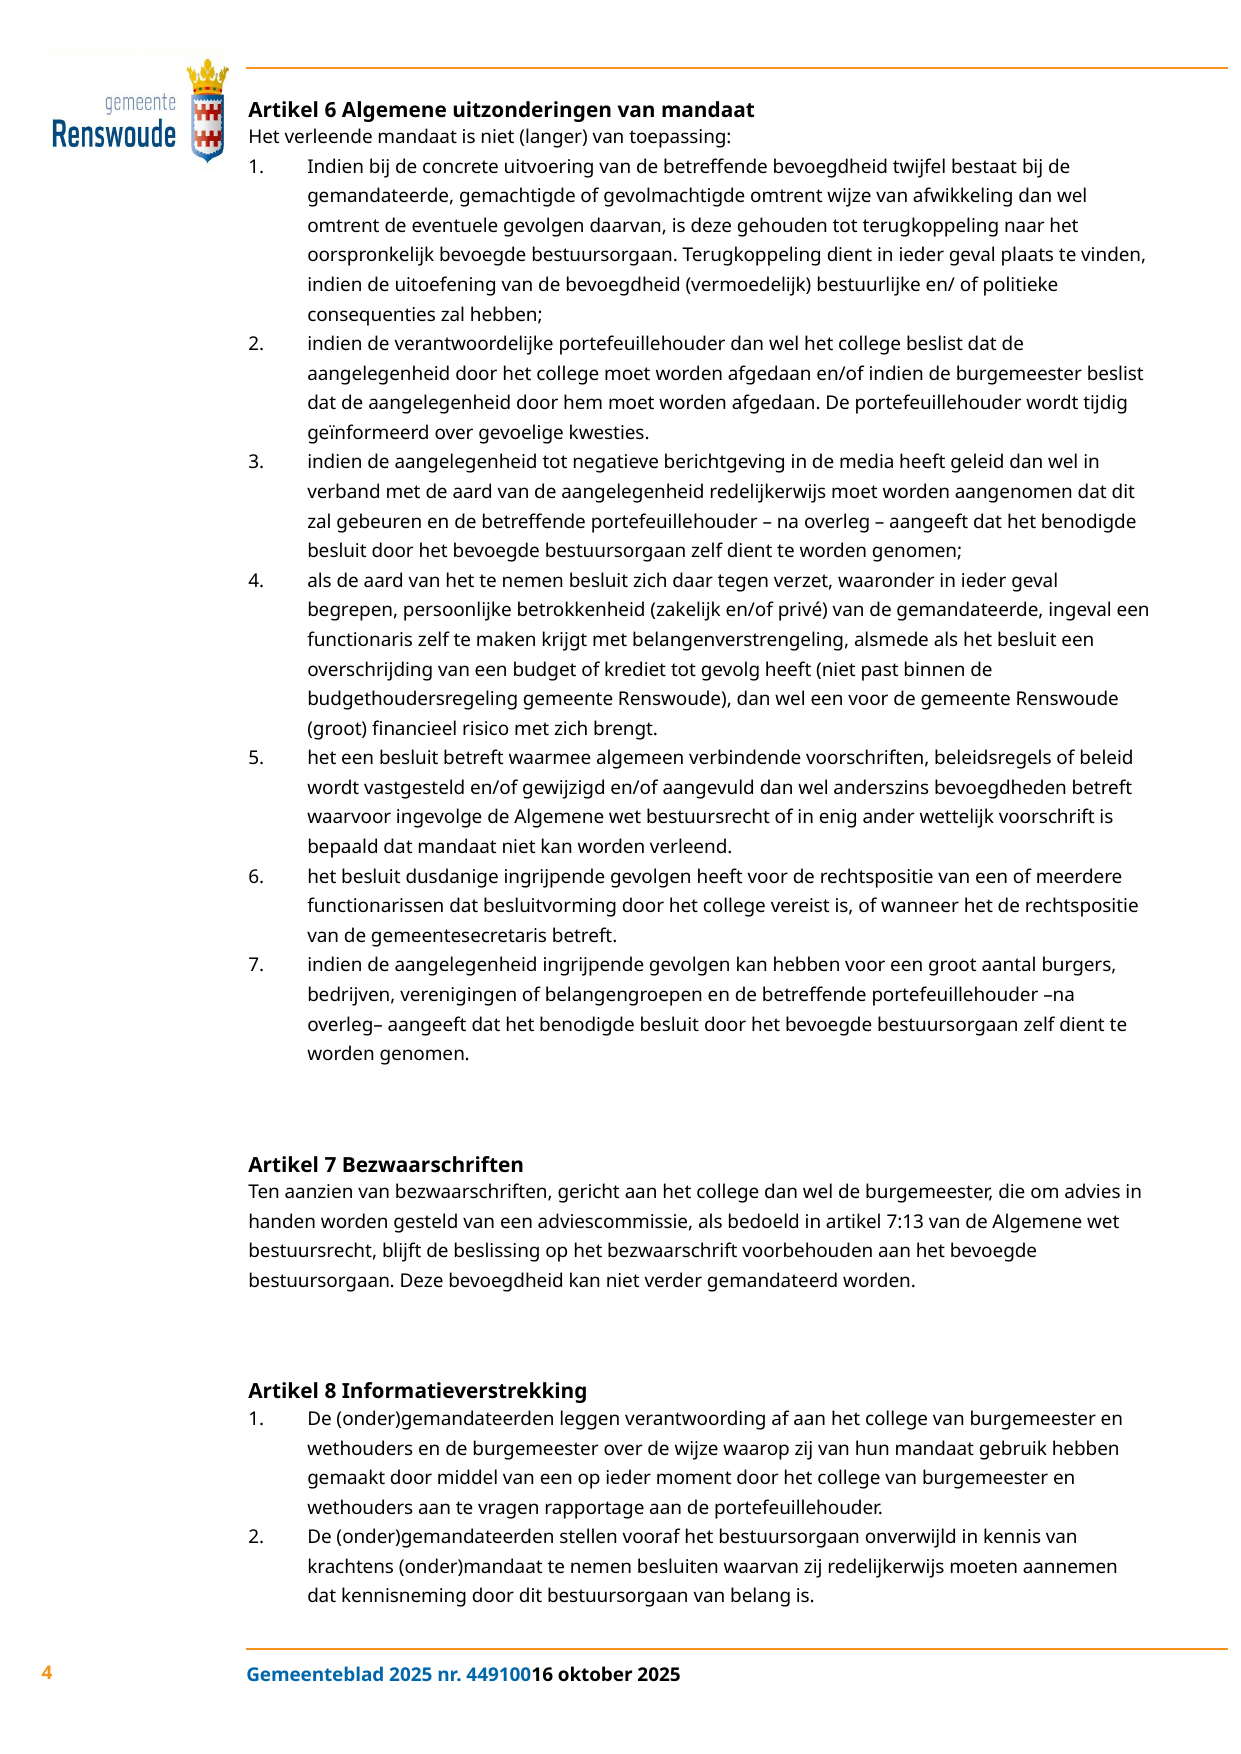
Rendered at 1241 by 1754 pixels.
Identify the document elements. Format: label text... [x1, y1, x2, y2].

list De (onder)gemandateerden leggen verantwoording af aan het college van burgemeester en wethouders en de burgemeester over de wijze waarop zij van hun mandaat gebruik hebben gemaakt door middel van een op ieder moment door het college van burgemeester en wethouders aan te vragen rapportage aan de portefeuillehouder. [248, 1405, 1152, 1519]
list het besluit dusdanige ingrijpende gevolgen heeft voor de rechtspositie van een of meerdere functionarissen dat besluitvorming door het college vereist is, of wanneer het de rechtspositie van de gemeentesecretaris betreft. [248, 863, 1152, 948]
list indien de verantwoordelijke portefeuillehouder dan wel het college beslist dat de aangelegenheid door het college moet worden afgedaan en/of indien de burgemeester beslist dat de aangelegenheid door hem moet worden afgedaan. De portefeuillehouder wordt tijdig geïnformeerd over gevoelige kwesties. [248, 330, 1152, 445]
list indien de aangelegenheid tot negatieve berichtgeving in de media heeft geleid dan wel in verband met de aard van de aangelegenheid redelijkerwijs moet worden aangenomen dat dit zal gebeuren en de betreffende portefeuillehouder – na overleg – aangeeft dat het benodigde besluit door het bevoegde bestuursorgaan zelf dient te worden genomen; [248, 449, 1152, 563]
text Artikel 8 Informatieverstrekking [248, 1377, 1152, 1405]
list het een besluit betreft waarmee algemeen verbindende voorschriften, beleidsregels of beleid wordt vastgesteld en/of gewijzigd en/of aangevuld dan wel anderszins bevoegdheden betreft waarvoor ingevolge de Algemene wet bestuursrecht of in enig ander wettelijk voorschrift is bepaald dat mandaat niet kan worden verleend. [248, 744, 1152, 859]
list indien de aangelegenheid ingrijpende gevolgen kan hebben voor een groot aantal burgers, bedrijven, verenigingen of belangengroepen en de betreffende portefeuillehouder –na overleg– aangeeft dat het benodigde besluit door het bevoegde bestuursorgaan zelf dient te worden genomen. [248, 952, 1152, 1066]
list Indien bij de concrete uitvoering van de betreffende bevoegdheid twijfel bestaat bij de gemandateerde, gemachtigde of gevolmachtigde omtrent wijze van afwikkeling dan wel omtrent de eventuele gevolgen daarvan, is deze gehouden tot terugkoppeling naar het oorspronkelijk bevoegde bestuursorgaan. Terugkoppeling dient in ieder geval plaats te vinden, indien de uitoefening van de bevoegdheid (vermoedelijk) bestuurlijke en/ of politieke consequenties zal hebben; [248, 153, 1152, 326]
list als de aard van het te nemen besluit zich daar tegen verzet, waaronder in ieder geval begrepen, persoonlijke betrokkenheid (zakelijk en/of privé) van de gemandateerde, ingeval een functionaris zelf te maken krijgt met belangenverstrengeling, alsmede als het besluit een overschrijding van een budget of krediet tot gevolg heeft (niet past binnen de budgethoudersregeling gemeente Renswoude), dan wel een voor de gemeente Renswoude (groot) financieel risico met zich brengt. [248, 567, 1152, 741]
picture [41, 47, 231, 172]
text Ten aanzien van bezwaarschriften, gericht aan het college dan wel de burgemeester, die om advies in handen worden gesteld van een adviescommissie, als bedoeld in artikel 7:13 van de Algemene wet bestuursrecht, blijft de beslissing op het bezwaarschrift voorbehouden aan het bevoegde bestuursorgaan. Deze bevoegdheid kan niet verder gemandateerd worden. [248, 1178, 1152, 1293]
text Artikel 6 Algemene uitzonderingen van mandaat [248, 95, 1152, 123]
list De (onder)gemandateerden stellen vooraf het bestuursorgaan onverwijld in kennis van krachtens (onder)mandaat te nemen besluiten waarvan zij redelijkerwijs moeten aannemen dat kennisneming door dit bestuursorgaan van belang is. [248, 1523, 1152, 1608]
text Het verleende mandaat is niet (langer) van toepassing: [248, 123, 1152, 149]
text Artikel 7 Bezwaarschriften [248, 1150, 1152, 1178]
